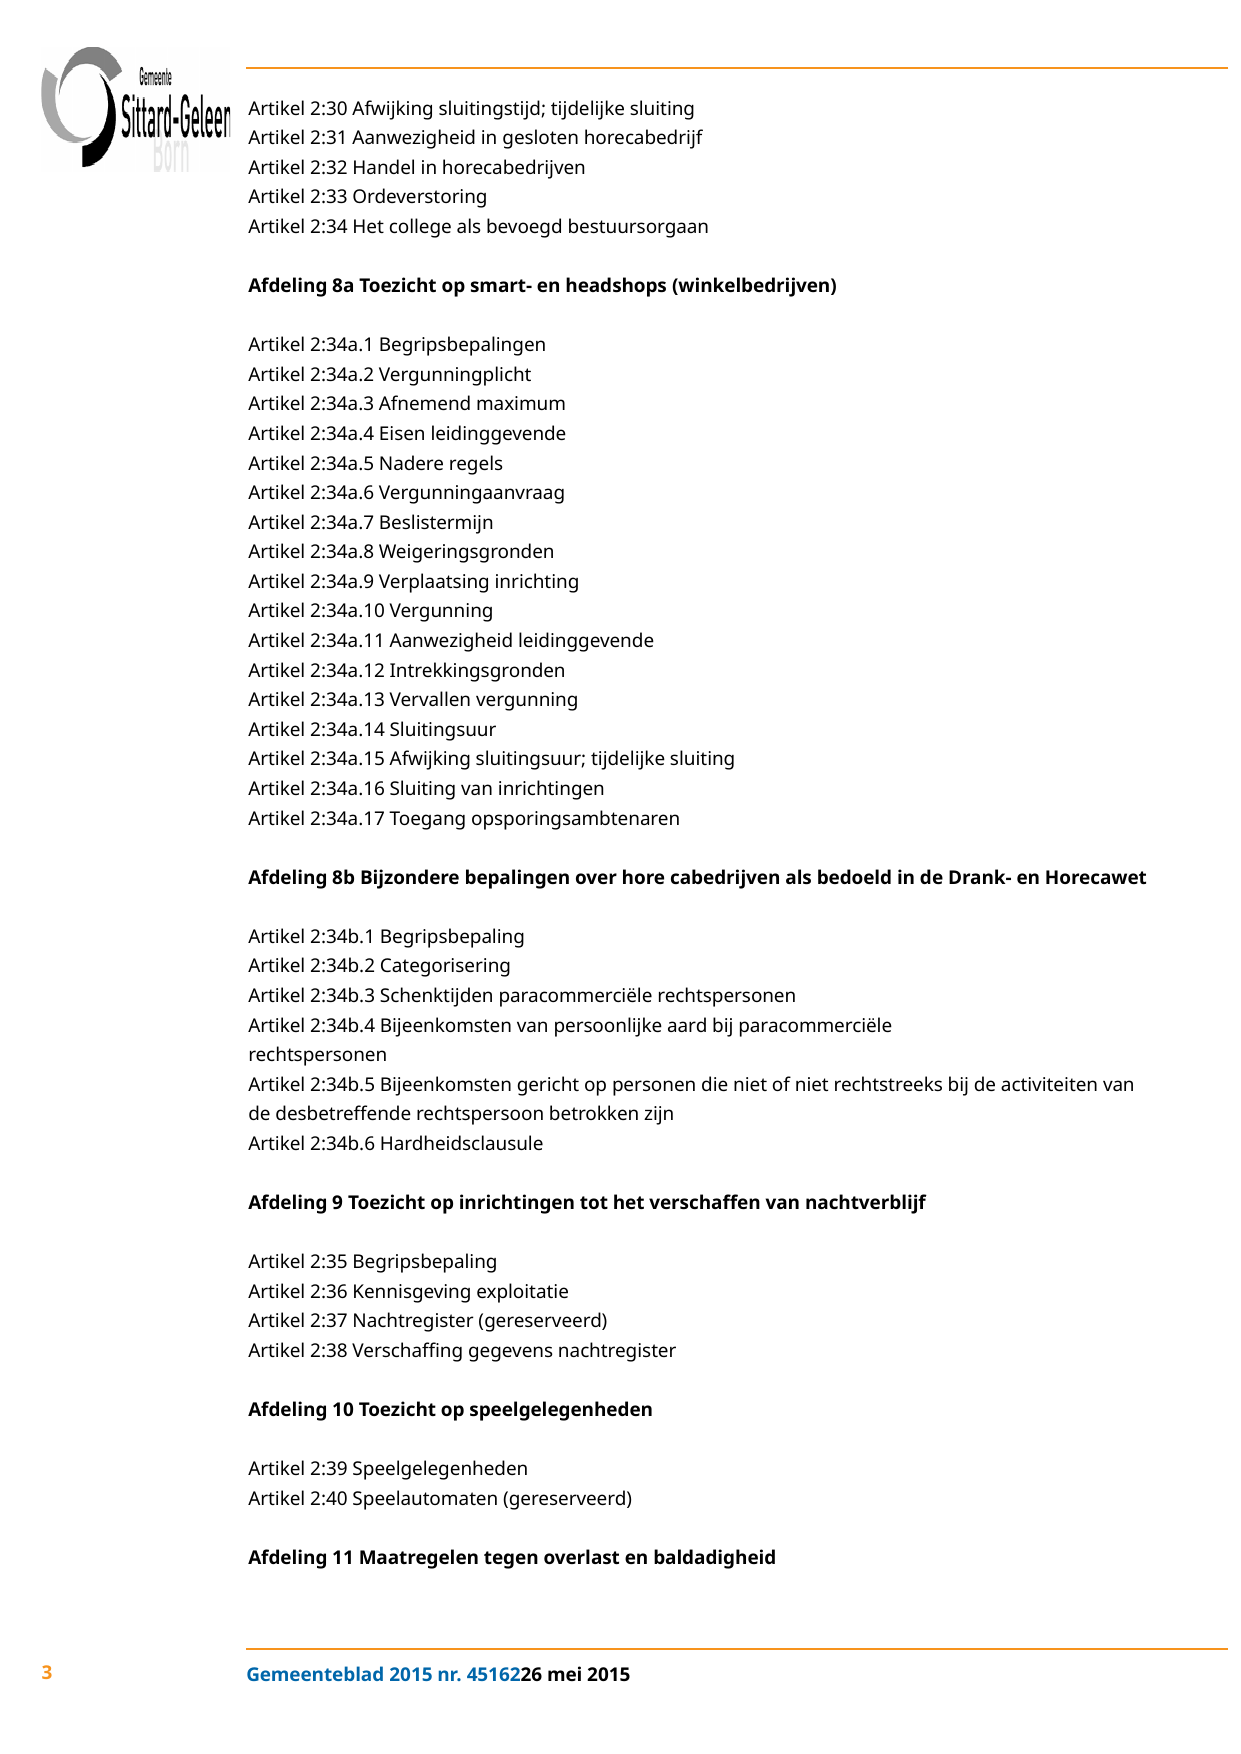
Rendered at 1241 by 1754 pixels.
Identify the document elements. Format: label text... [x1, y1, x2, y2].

text Artikel 2:31 Aanwezigheid in gesloten horecabedrijf [248, 124, 1152, 150]
text Artikel 2:34a.8 Weigeringsgronden [248, 538, 1152, 564]
text Artikel 2:34 Het college als bevoegd bestuursorgaan [248, 213, 1152, 239]
text Artikel 2:36 Kennisgeving exploitatie [248, 1278, 1152, 1304]
text Artikel 2:30 Afwijking sluitingstijd; tijdelijke sluiting [248, 95, 1152, 121]
picture [41, 47, 231, 172]
text Artikel 2:34a.17 Toegang opsporingsambtenaren [248, 805, 1152, 831]
text Afdeling 9 Toezicht op inrichtingen tot het verschaffen van nachtverblijf [248, 1189, 1152, 1215]
text Artikel 2:34a.7 Beslistermijn [248, 509, 1152, 535]
text Artikel 2:34a.16 Sluiting van inrichtingen [248, 775, 1152, 801]
text Artikel 2:34b.3 Schenktijden paracommerciële rechtspersonen [248, 982, 1152, 1008]
text Artikel 2:39 Speelgelegenheden [248, 1456, 1152, 1481]
text Afdeling 8a Toezicht op smart- en headshops (winkelbedrijven) [248, 272, 1152, 298]
text Artikel 2:34a.10 Vergunning [248, 598, 1152, 623]
text Artikel 2:32 Handel in horecabedrijven [248, 154, 1152, 180]
text Artikel 2:34a.5 Nadere regels [248, 450, 1152, 476]
text Artikel 2:34b.2 Categorisering [248, 953, 1152, 978]
text Artikel 2:34a.6 Vergunningaanvraag [248, 479, 1152, 505]
text Artikel 2:33 Ordeverstoring [248, 183, 1152, 209]
text Artikel 2:34b.6 Hardheidsclausule [248, 1130, 1152, 1156]
text Artikel 2:34a.15 Afwijking sluitingsuur; tijdelijke sluiting [248, 746, 1152, 771]
text Artikel 2:40 Speelautomaten (gereserveerd) [248, 1485, 1152, 1511]
text rechtspersonen [248, 1041, 1152, 1067]
text Artikel 2:35 Begripsbepaling [248, 1248, 1152, 1274]
text Artikel 2:34a.12 Intrekkingsgronden [248, 657, 1152, 683]
text Artikel 2:34a.3 Afnemend maximum [248, 391, 1152, 416]
text Artikel 2:34a.2 Vergunningplicht [248, 361, 1152, 387]
text Afdeling 8b Bijzondere bepalingen over hore cabedrijven als bedoeld in de Drank- en Horecawet [248, 864, 1152, 890]
text Afdeling 11 Maatregelen tegen overlast en baldadigheid [248, 1544, 1152, 1570]
text Afdeling 10 Toezicht op speelgelegenheden [248, 1396, 1152, 1422]
text Artikel 2:34a.9 Verplaatsing inrichting [248, 568, 1152, 594]
text Artikel 2:38 Verschaffing gegevens nachtregister [248, 1337, 1152, 1363]
text Artikel 2:34a.11 Aanwezigheid leidinggevende [248, 627, 1152, 653]
text Artikel 2:34a.4 Eisen leidinggevende [248, 420, 1152, 446]
text Artikel 2:34b.5 Bijeenkomsten gericht op personen die niet of niet rechtstreeks bij de activiteiten van de desbetreffende rechtspersoon betrokken zijn [248, 1071, 1152, 1126]
text Artikel 2:37 Nachtregister (gereserveerd) [248, 1308, 1152, 1333]
text Artikel 2:34a.13 Vervallen vergunning [248, 686, 1152, 712]
text Artikel 2:34a.14 Sluitingsuur [248, 716, 1152, 742]
text Artikel 2:34a.1 Begripsbepalingen [248, 331, 1152, 357]
text Artikel 2:34b.4 Bijeenkomsten van persoonlijke aard bij paracommerciële [248, 1012, 1152, 1038]
text Artikel 2:34b.1 Begripsbepaling [248, 923, 1152, 949]
